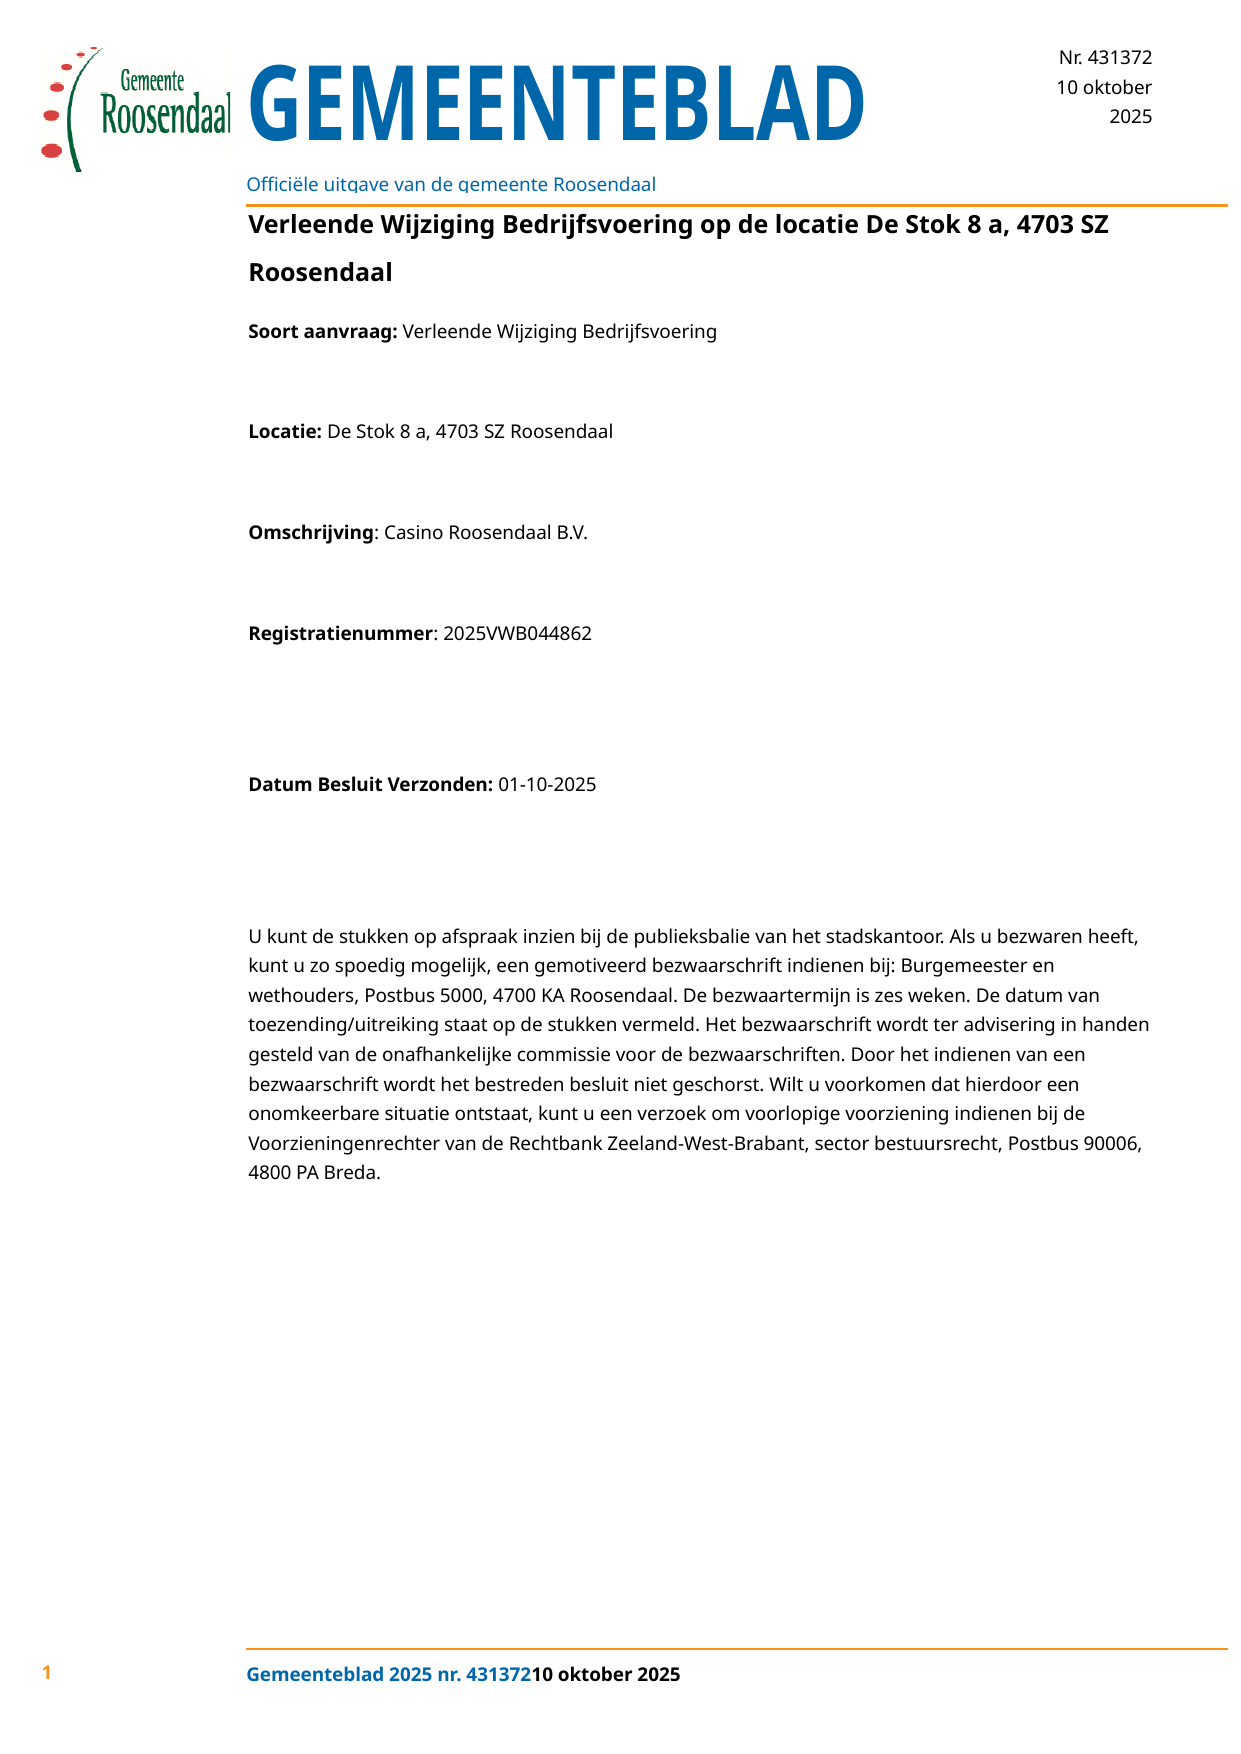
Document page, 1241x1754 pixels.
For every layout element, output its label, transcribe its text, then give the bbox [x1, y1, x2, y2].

text Datum Besluit Verzonden: 01-10-2025 [248, 772, 1152, 797]
text Omschrijving: Casino Roosendaal B.V. [248, 519, 1152, 545]
text U kunt de stukken op afspraak inzien bij de publieksbalie van het stadskantoor. Als u bezwaren heeft, kunt u zo spoedig mogelijk, een gemotiveerd bezwaarschrift indienen bij: Burgemeester en wethouders, Postbus 5000, 4700 KA Roosendaal. De bezwaartermijn is zes weken. De datum van toezending/uitreiking staat op de stukken vermeld. Het bezwaarschrift wordt ter advisering in handen gesteld van de onafhankelijke commissie voor de bezwaarschriften. Door het indienen van een bezwaarschrift wordt het bestreden besluit niet geschorst. Wilt u voorkomen dat hierdoor een onomkeerbare situatie ontstaat, kunt u een verzoek om voorlopige voorziening indienen bij de Voorzieningenrechter van de Rechtbank Zeeland-West-Brabant, sector bestuursrecht, Postbus 90006, 4800 PA Breda. [248, 923, 1152, 1185]
picture [41, 47, 231, 172]
text Soort aanvraag: Verleende Wijziging Bedrijfsvoering [248, 318, 1152, 344]
text Registratienummer: 2025VWB044862 [248, 620, 1152, 646]
text Locatie: De Stok 8 a, 4703 SZ Roosendaal [248, 419, 1152, 444]
text Verleende Wijziging Bedrijfsvoering op de locatie De Stok 8 a, 4703 SZ Roosendaal [248, 207, 1152, 288]
